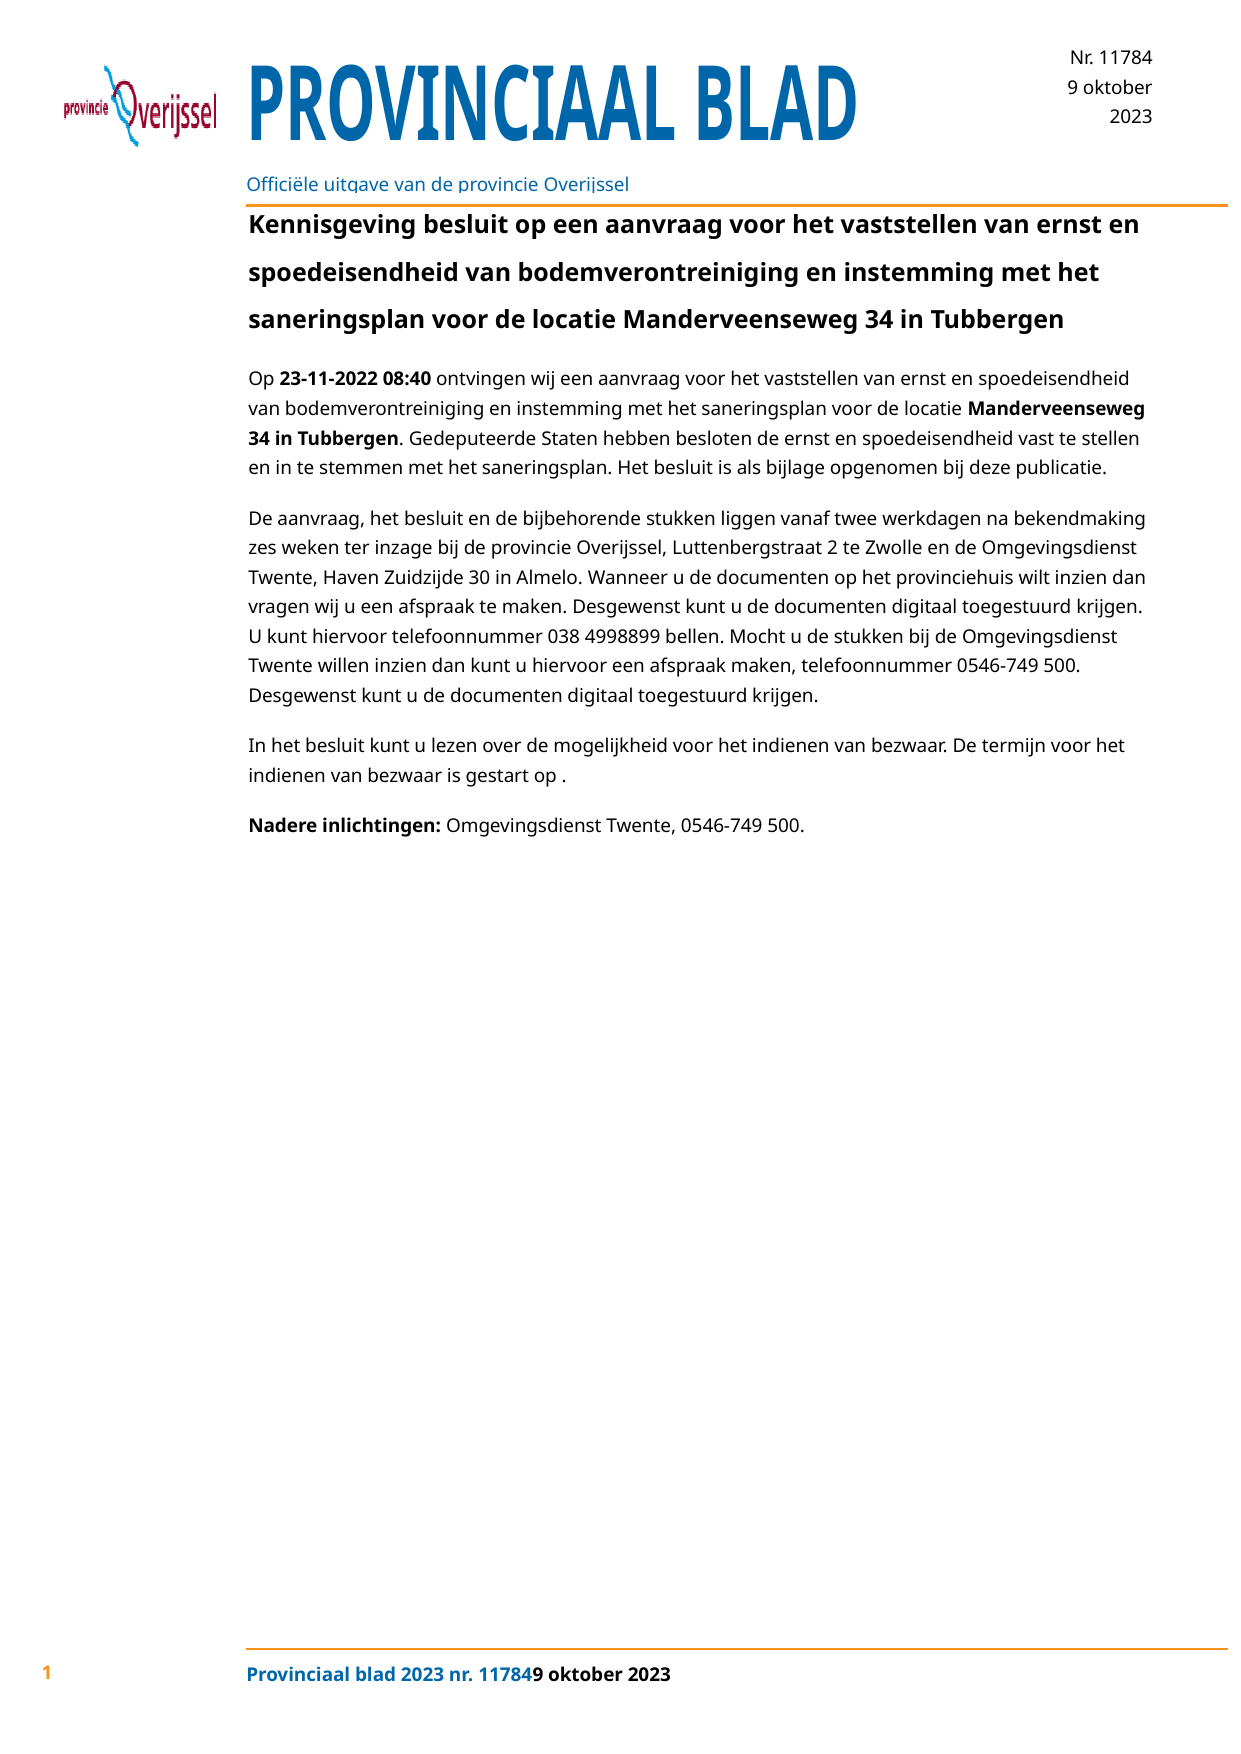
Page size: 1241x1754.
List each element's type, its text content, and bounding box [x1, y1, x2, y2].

text Kennisgeving besluit op een aanvraag voor het vaststellen van ernst en spoedeisendheid van bodemverontreiniging en instemming met het saneringsplan voor de locatie Manderveenseweg 34 in Tubbergen [248, 207, 1152, 336]
text De aanvraag, het besluit en de bijbehorende stukken liggen vanaf twee werkdagen na bekendmaking zes weken ter inzage bij de provincie Overijssel, Luttenbergstraat 2 te Zwolle en de Omgevingsdienst Twente, Haven Zuidzijde 30 in Almelo. Wanneer u de documenten op het provinciehuis wilt inzien dan vragen wij u een afspraak te maken. Desgewenst kunt u de documenten digitaal toegestuurd krijgen. U kunt hiervoor telefoonnummer 038 4998899 bellen. Mocht u de stukken bij de Omgevingsdienst Twente willen inzien dan kunt u hiervoor een afspraak maken, telefoonnummer 0546-749 500. Desgewenst kunt u de documenten digitaal toegestuurd krijgen. [248, 505, 1152, 708]
picture [41, 47, 231, 172]
text In het besluit kunt u lezen over de mogelijkheid voor het indienen van bezwaar. De termijn voor het indienen van bezwaar is gestart op . [248, 733, 1152, 788]
text Op 23-11-2022 08:40 ontvingen wij een aanvraag voor het vaststellen van ernst en spoedeisendheid van bodemverontreiniging en instemming met het saneringsplan voor de locatie Manderveenseweg 34 in Tubbergen. Gedeputeerde Staten hebben besloten de ernst en spoedeisendheid vast te stellen en in te stemmen met het saneringsplan. Het besluit is als bijlage opgenomen bij deze publicatie. [248, 366, 1152, 480]
text Nadere inlichtingen: Omgevingsdienst Twente, 0546-749 500. [248, 813, 1152, 838]
